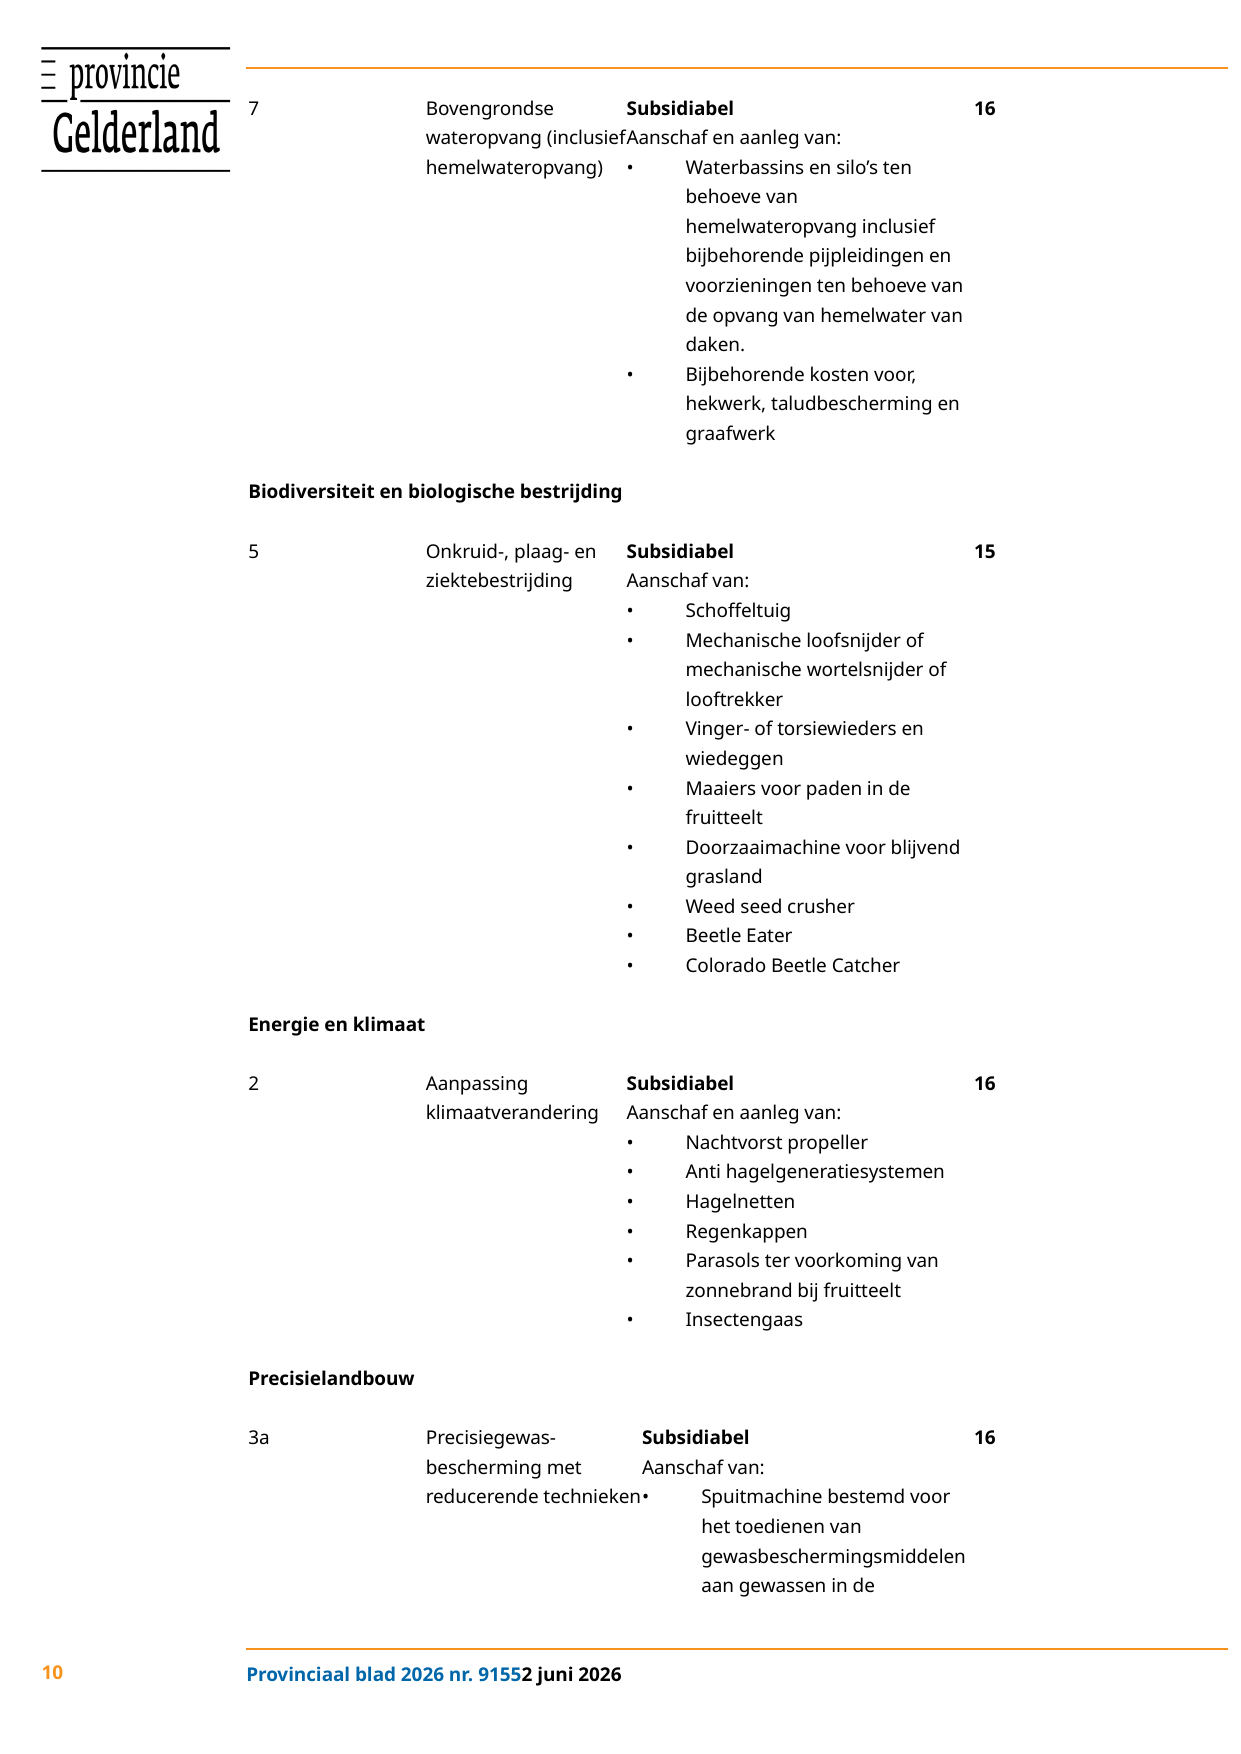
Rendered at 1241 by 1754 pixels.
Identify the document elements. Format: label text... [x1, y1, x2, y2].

table_cell Bovengrondse wateropvang (inclusief hemelwateropvang) [426, 95, 626, 446]
table_header 5 [248, 538, 426, 978]
text Energie en klimaat [248, 1011, 1152, 1036]
table_header Subsidiabel Aanschaf en aanleg van: Nachtvorst propeller Anti hagelgeneratiesystemen Hagelnetten Regenkappen Parasols ter voorkoming van zonnebrand bij fruitteelt Insectengaas [626, 1070, 974, 1332]
table_header 16 [974, 1425, 1152, 1598]
table_cell 7 [248, 95, 426, 446]
table_header 16 [974, 1070, 1152, 1332]
table_header Subsidiabel Aanschaf van: Spuitmachine bestemd voor het toedienen van gewasbeschermingsmiddelen aan gewassen in de [642, 1425, 974, 1598]
table_header Onkruid-, plaag- en ziektebestrijding [426, 538, 626, 978]
text Biodiversiteit en biologische bestrijding [248, 479, 1152, 504]
table_cell 16 [974, 95, 1152, 446]
table_cell Subsidiabel Aanschaf en aanleg van: Waterbassins en silo’s ten behoeve van hemelwateropvang inclusief bijbehorende pijpleidingen en voorzieningen ten behoeve van de opvang van hemelwater van daken. Bijbehorende kosten voor, hekwerk, taludbescherming en graafwerk [626, 95, 974, 446]
picture [41, 47, 231, 172]
text Precisielandbouw [248, 1365, 1152, 1391]
table_header 15 [974, 538, 1152, 978]
table_header Subsidiabel Aanschaf van: Schoffeltuig Mechanische loofsnijder of mechanische wortelsnijder of looftrekker Vinger- of torsiewieders en wiedeggen Maaiers voor paden in de fruitteelt Doorzaaimachine voor blijvend grasland Weed seed crusher Beetle Eater Colorado Beetle Catcher [626, 538, 974, 978]
table_header Aanpassing klimaatverandering [426, 1070, 626, 1332]
table_header 3a [248, 1425, 426, 1598]
table_header Precisiegewas-bescherming met reducerende technieken [426, 1425, 642, 1598]
table_header 2 [248, 1070, 426, 1332]
